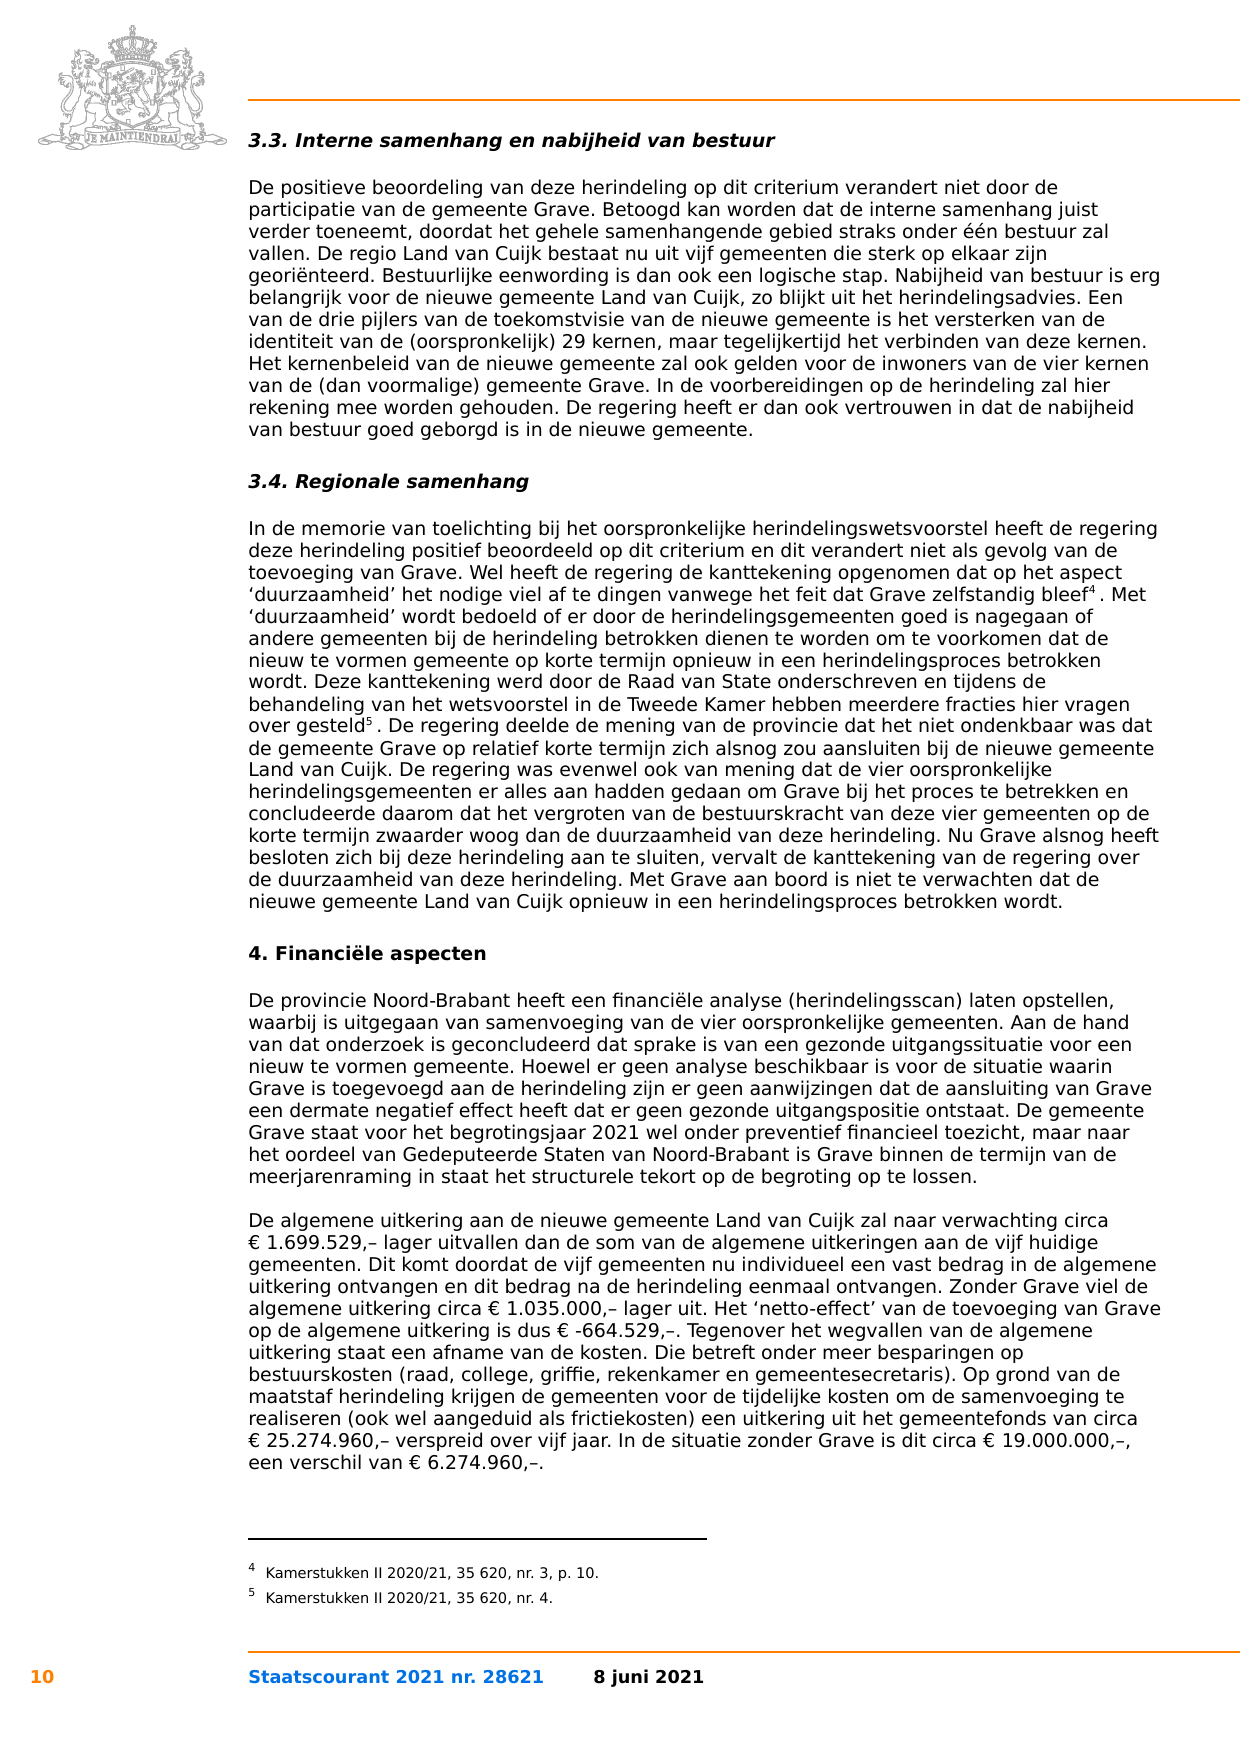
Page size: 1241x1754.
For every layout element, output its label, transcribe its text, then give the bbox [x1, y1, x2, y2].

text In de memorie van toelichting bij het oorspronkelijke herindelingswetsvoorstel heeft de regering deze herindeling positief beoordeeld op dit criterium en dit verandert niet als gevolg van de toevoeging van Grave. Wel heeft de regering de kanttekening opgenomen dat op het aspect ‘duurzaamheid’ het nodige viel af te dingen vanwege het feit dat Grave zelfstandig bleef. Met ‘duurzaamheid’ wordt bedoeld of er door de herindelingsgemeenten goed is nagegaan of andere gemeenten bij de herindeling betrokken dienen te worden om te voorkomen dat de nieuw te vormen gemeente op korte termijn opnieuw in een herindelingsproces betrokken wordt. Deze kanttekening werd door de Raad van State onderschreven en tijdens de behandeling van het wetsvoorstel in de Tweede Kamer hebben meerdere fracties hier vragen over gesteld. De regering deelde de mening van de provincie dat het niet ondenkbaar was dat de gemeente Grave op relatief korte termijn zich alsnog zou aansluiten bij de nieuwe gemeente Land van Cuijk. De regering was evenwel ook van mening dat de vier oorspronkelijke herindelingsgemeenten er alles aan hadden gedaan om Grave bij het proces te betrekken en concludeerde daarom dat het vergroten van de bestuurskracht van deze vier gemeenten op de korte termijn zwaarder woog dan de duurzaamheid van deze herindeling. Nu Grave alsnog heeft besloten zich bij deze herindeling aan te sluiten, vervalt de kanttekening van de regering over de duurzaamheid van deze herindeling. Met Grave aan boord is niet te verwachten dat de nieuwe gemeente Land van Cuijk opnieuw in een herindelingsproces betrokken wordt. [248, 518, 1163, 913]
text De positieve beoordeling van deze herindeling op dit criterium verandert niet door de participatie van de gemeente Grave. Betoogd kan worden dat de interne samenhang juist verder toeneemt, doordat het gehele samenhangende gebied straks onder één bestuur zal vallen. De regio Land van Cuijk bestaat nu uit vijf gemeenten die sterk op elkaar zijn georiënteerd. Bestuurlijke eenwording is dan ook een logische stap. Nabijheid van bestuur is erg belangrijk voor de nieuwe gemeente Land van Cuijk, zo blijkt uit het herindelingsadvies. Een van de drie pijlers van de toekomstvisie van de nieuwe gemeente is het versterken van de identiteit van de (oorspronkelijk) 29 kernen, maar tegelijkertijd het verbinden van deze kernen. Het kernenbeleid van de nieuwe gemeente zal ook gelden voor de inwoners van de vier kernen van de (dan voormalige) gemeente Grave. In de voorbereidingen op de herindeling zal hier rekening mee worden gehouden. De regering heeft er dan ook vertrouwen in dat de nabijheid van bestuur goed geborgd is in de nieuwe gemeente. [248, 177, 1163, 441]
subtitle 3.3. Interne samenhang en nabijheid van bestuur [248, 130, 1163, 152]
text De provincie Noord-Brabant heeft een financiële analyse (herindelingsscan) laten opstellen, waarbij is uitgegaan van samenvoeging van de vier oorspronkelijke gemeenten. Aan de hand van dat onderzoek is geconcludeerd dat sprake is van een gezonde uitgangssituatie voor een nieuw te vormen gemeente. Hoewel er geen analyse beschikbaar is voor de situatie waarin Grave is toegevoegd aan de herindeling zijn er geen aanwijzingen dat de aansluiting van Grave een dermate negatief effect heeft dat er geen gezonde uitgangspositie ontstaat. De gemeente Grave staat voor het begrotingsjaar 2021 wel onder preventief financieel toezicht, maar naar het oordeel van Gedeputeerde Staten van Noord-Brabant is Grave binnen de termijn van de meerjarenraming in staat het structurele tekort op de begroting op te lossen. [248, 990, 1163, 1188]
text Kamerstukken II 2020/21, 35 620, nr. 4. [248, 1586, 1163, 1608]
subtitle 3.4. Regionale samenhang [248, 471, 1163, 493]
text De algemene uitkering aan de nieuwe gemeente Land van Cuijk zal naar verwachting circa € 1.699.529,– lager uitvallen dan de som van de algemene uitkeringen aan de vijf huidige gemeenten. Dit komt doordat de vijf gemeenten nu individueel een vast bedrag in de algemene uitkering ontvangen en dit bedrag na de herindeling eenmaal ontvangen. Zonder Grave viel de algemene uitkering circa € 1.035.000,– lager uit. Het ‘netto-effect’ van de toevoeging van Grave op de algemene uitkering is dus € -664.529,–. Tegenover het wegvallen van de algemene uitkering staat een afname van de kosten. Die betreft onder meer besparingen op bestuurskosten (raad, college, griffie, rekenkamer en gemeentesecretaris). Op grond van de maatstaf herindeling krijgen de gemeenten voor de tijdelijke kosten om de samenvoeging te realiseren (ook wel aangeduid als frictiekosten) een uitkering uit het gemeentefonds van circa € 25.274.960,– verspreid over vijf jaar. In de situatie zonder Grave is dit circa € 19.000.000,–, een verschil van € 6.274.960,–. [248, 1210, 1163, 1474]
subtitle 4. Financiële aspecten [248, 943, 1163, 965]
text Kamerstukken II 2020/21, 35 620, nr. 3, p. 10. [248, 1561, 1163, 1583]
picture [38, 25, 227, 150]
